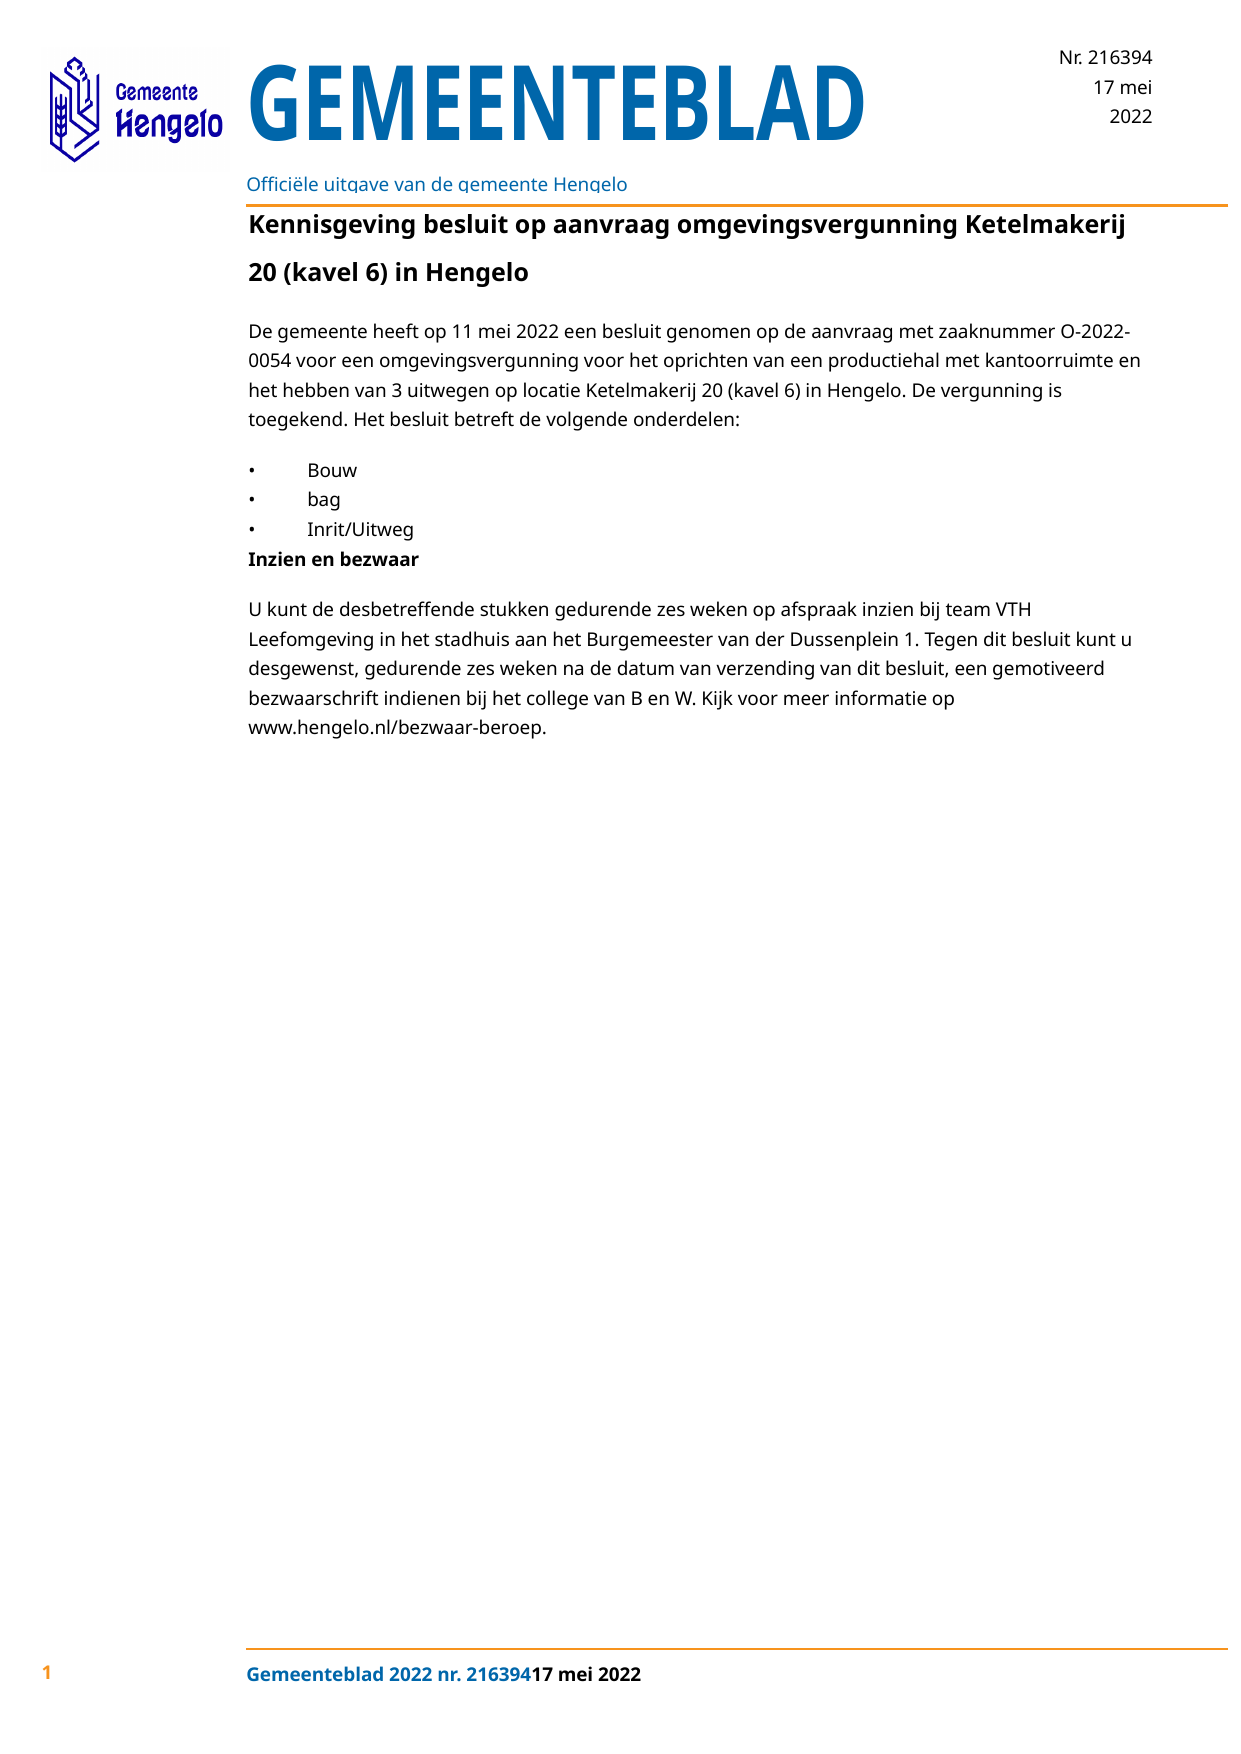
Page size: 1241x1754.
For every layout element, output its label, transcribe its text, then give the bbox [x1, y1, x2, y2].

text U kunt de desbetreffende stukken gedurende zes weken op afspraak inzien bij team VTH Leefomgeving in het stadhuis aan het Burgemeester van der Dussenplein 1. Tegen dit besluit kunt u desgewenst, gedurende zes weken na de datum van verzending van dit besluit, een gemotiveerd bezwaarschrift indienen bij het college van B en W. Kijk voor meer informatie op www.hengelo.nl/bezwaar-beroep. [248, 596, 1152, 740]
picture [41, 47, 231, 172]
text Kennisgeving besluit op aanvraag omgevingsvergunning Ketelmakerij 20 (kavel 6) in Hengelo [248, 207, 1152, 288]
list bag [248, 487, 1152, 512]
list Bouw [248, 457, 1152, 483]
text De gemeente heeft op 11 mei 2022 een besluit genomen op de aanvraag met zaaknummer O-2022-0054 voor een omgevingsvergunning voor het oprichten van een productiehal met kantoorruimte en het hebben van 3 uitwegen op locatie Ketelmakerij 20 (kavel 6) in Hengelo. De vergunning is toegekend. Het besluit betreft de volgende onderdelen: [248, 318, 1152, 432]
text Inzien en bezwaar [248, 546, 1152, 572]
list Inrit/Uitweg [248, 516, 1152, 542]
